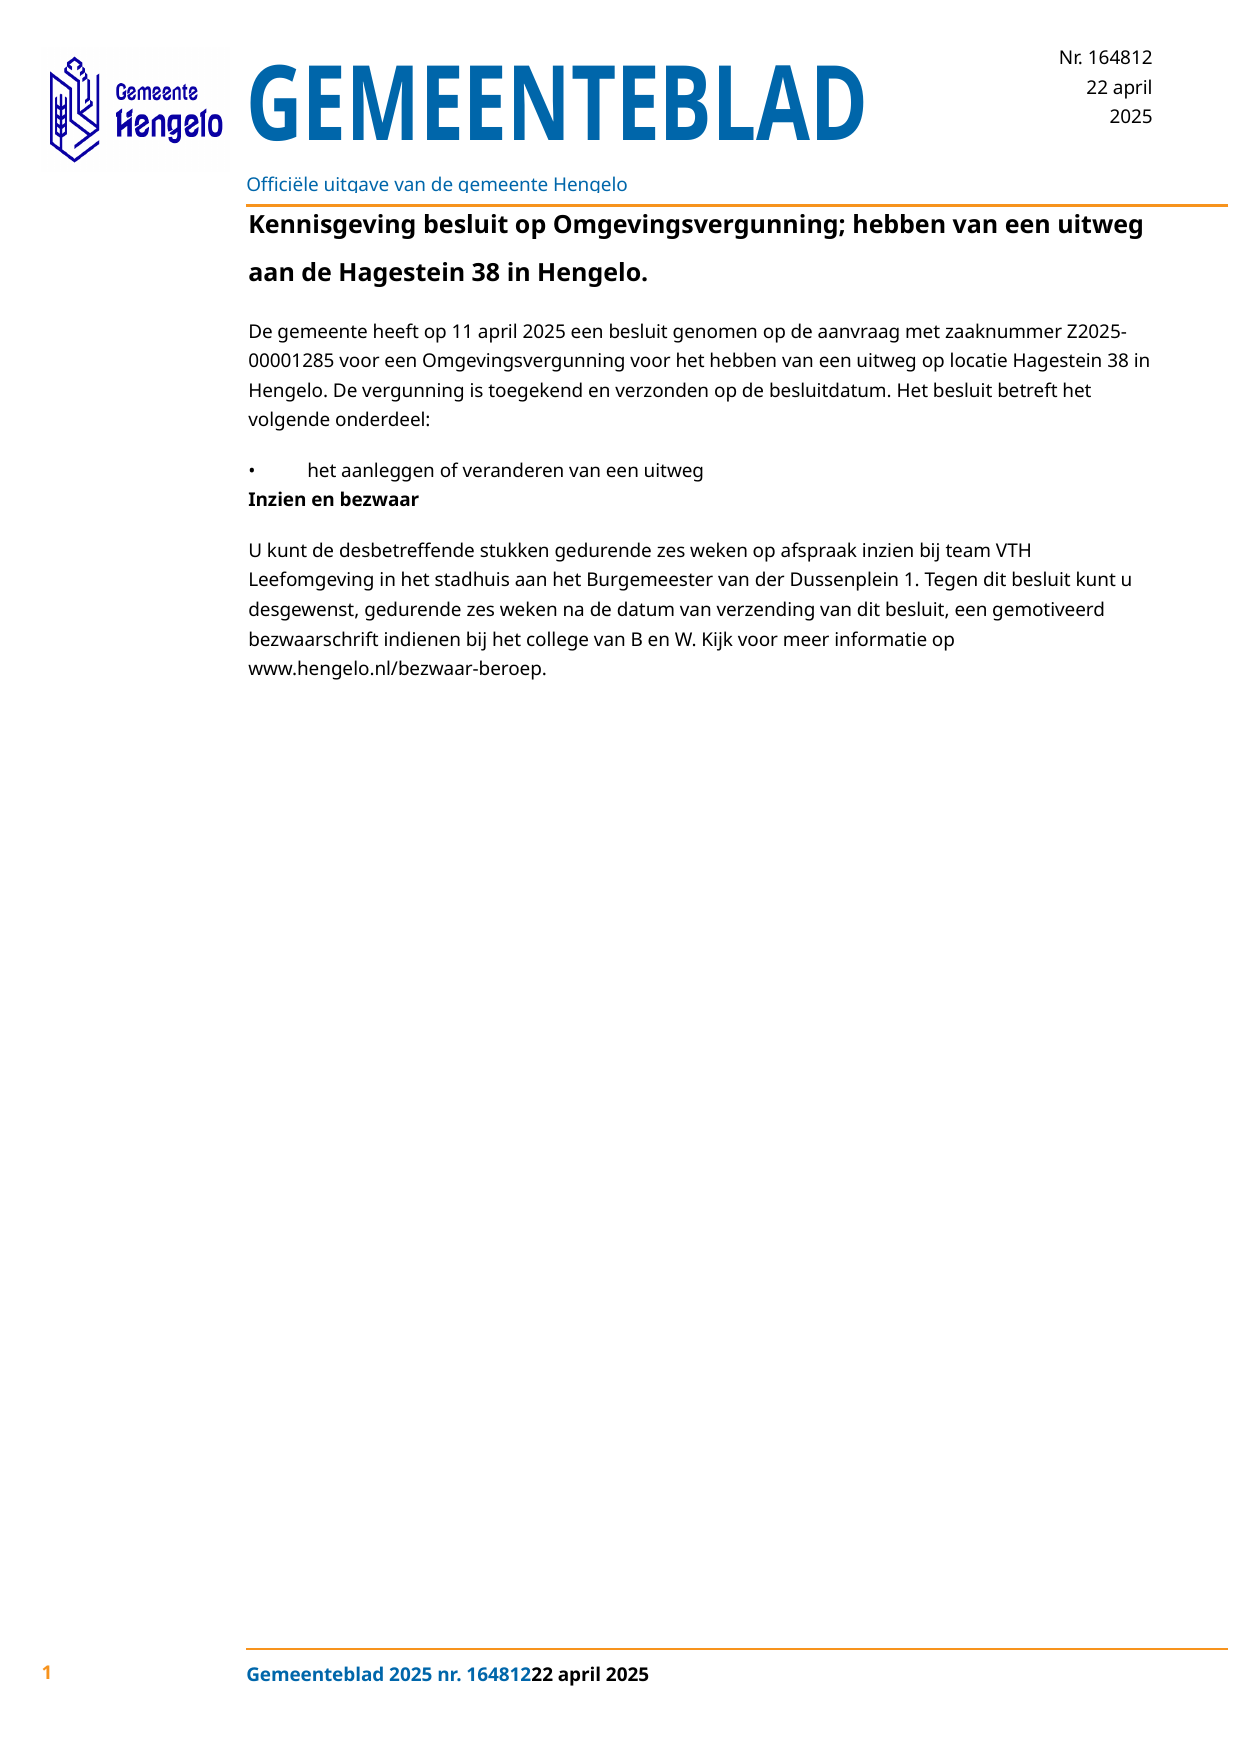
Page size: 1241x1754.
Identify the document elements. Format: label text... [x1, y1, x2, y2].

text Kennisgeving besluit op Omgevingsvergunning; hebben van een uitweg aan de Hagestein 38 in Hengelo. [248, 207, 1152, 288]
list het aanleggen of veranderen van een uitweg [248, 457, 1152, 483]
picture [41, 47, 231, 172]
text U kunt de desbetreffende stukken gedurende zes weken op afspraak inzien bij team VTH Leefomgeving in het stadhuis aan het Burgemeester van der Dussenplein 1. Tegen dit besluit kunt u desgewenst, gedurende zes weken na de datum van verzending van dit besluit, een gemotiveerd bezwaarschrift indienen bij het college van B en W. Kijk voor meer informatie op www.hengelo.nl/bezwaar-beroep. [248, 537, 1152, 681]
text De gemeente heeft op 11 april 2025 een besluit genomen op de aanvraag met zaaknummer Z2025-00001285 voor een Omgevingsvergunning voor het hebben van een uitweg op locatie Hagestein 38 in Hengelo. De vergunning is toegekend en verzonden op de besluitdatum. Het besluit betreft het volgende onderdeel: [248, 318, 1152, 432]
text Inzien en bezwaar [248, 487, 1152, 512]
